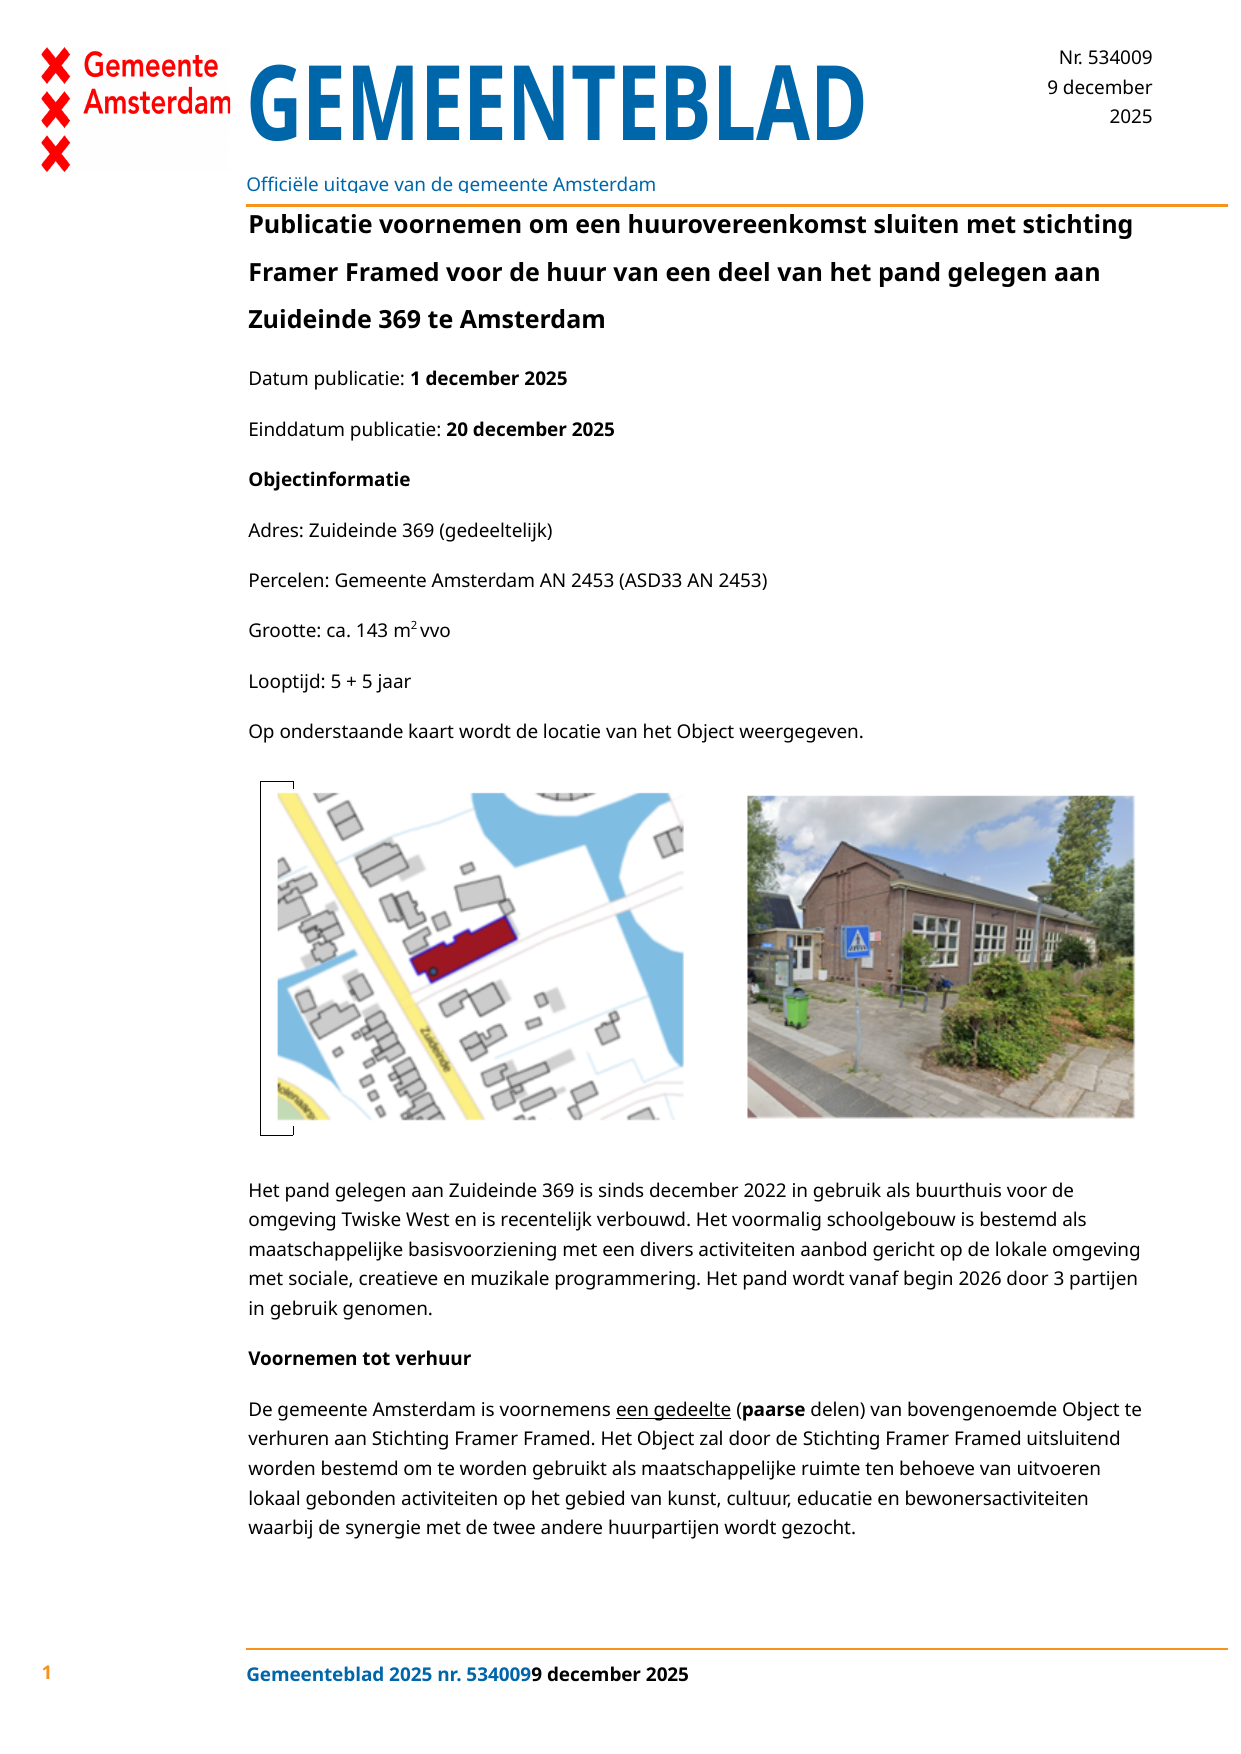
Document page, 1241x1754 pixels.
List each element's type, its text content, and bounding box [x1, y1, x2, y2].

text Publicatie voornemen om een huurovereenkomst sluiten met stichting Framer Framed voor de huur van een deel van het pand gelegen aan Zuideinde 369 te Amsterdam [248, 207, 1152, 336]
picture [268, 789, 1155, 1126]
text Objectinformatie [248, 466, 1152, 492]
text Percelen: Gemeente Amsterdam AN 2453 (ASD33 AN 2453) [248, 567, 1152, 593]
text Op onderstaande kaart wordt de locatie van het Object weergegeven. [248, 718, 1152, 744]
text Het pand gelegen aan Zuideinde 369 is sinds december 2022 in gebruik als buurthuis voor de omgeving Twiske West en is recentelijk verbouwd. Het voormalig schoolgebouw is bestemd als maatschappelijke basisvoorziening met een divers activiteiten aanbod gericht op de lokale omgeving met sociale, creatieve en muzikale programmering. Het pand wordt vanaf begin 2026 door 3 partijen in gebruik genomen. [248, 1177, 1152, 1321]
text Grootte: ca. 143 m2 vvo [248, 618, 1152, 643]
text Voornemen tot verhuur [248, 1346, 1152, 1371]
text Einddatum publicatie: 20 december 2025 [248, 416, 1152, 442]
picture [41, 47, 231, 172]
text Looptijd: 5 + 5 jaar [248, 668, 1152, 694]
text Adres: Zuideinde 369 (gedeeltelijk) [248, 517, 1152, 542]
text Datum publicatie: 1 december 2025 [248, 366, 1152, 391]
text De gemeente Amsterdam is voornemens een gedeelte (paarse delen) van bovengenoemde Object te verhuren aan Stichting Framer Framed. Het Object zal door de Stichting Framer Framed uitsluitend worden bestemd om te worden gebruikt als maatschappelijke ruimte ten behoeve van uitvoeren lokaal gebonden activiteiten op het gebied van kunst, cultuur, educatie en bewonersactiviteiten waarbij de synergie met de twee andere huurpartijen wordt gezocht. [248, 1396, 1152, 1540]
